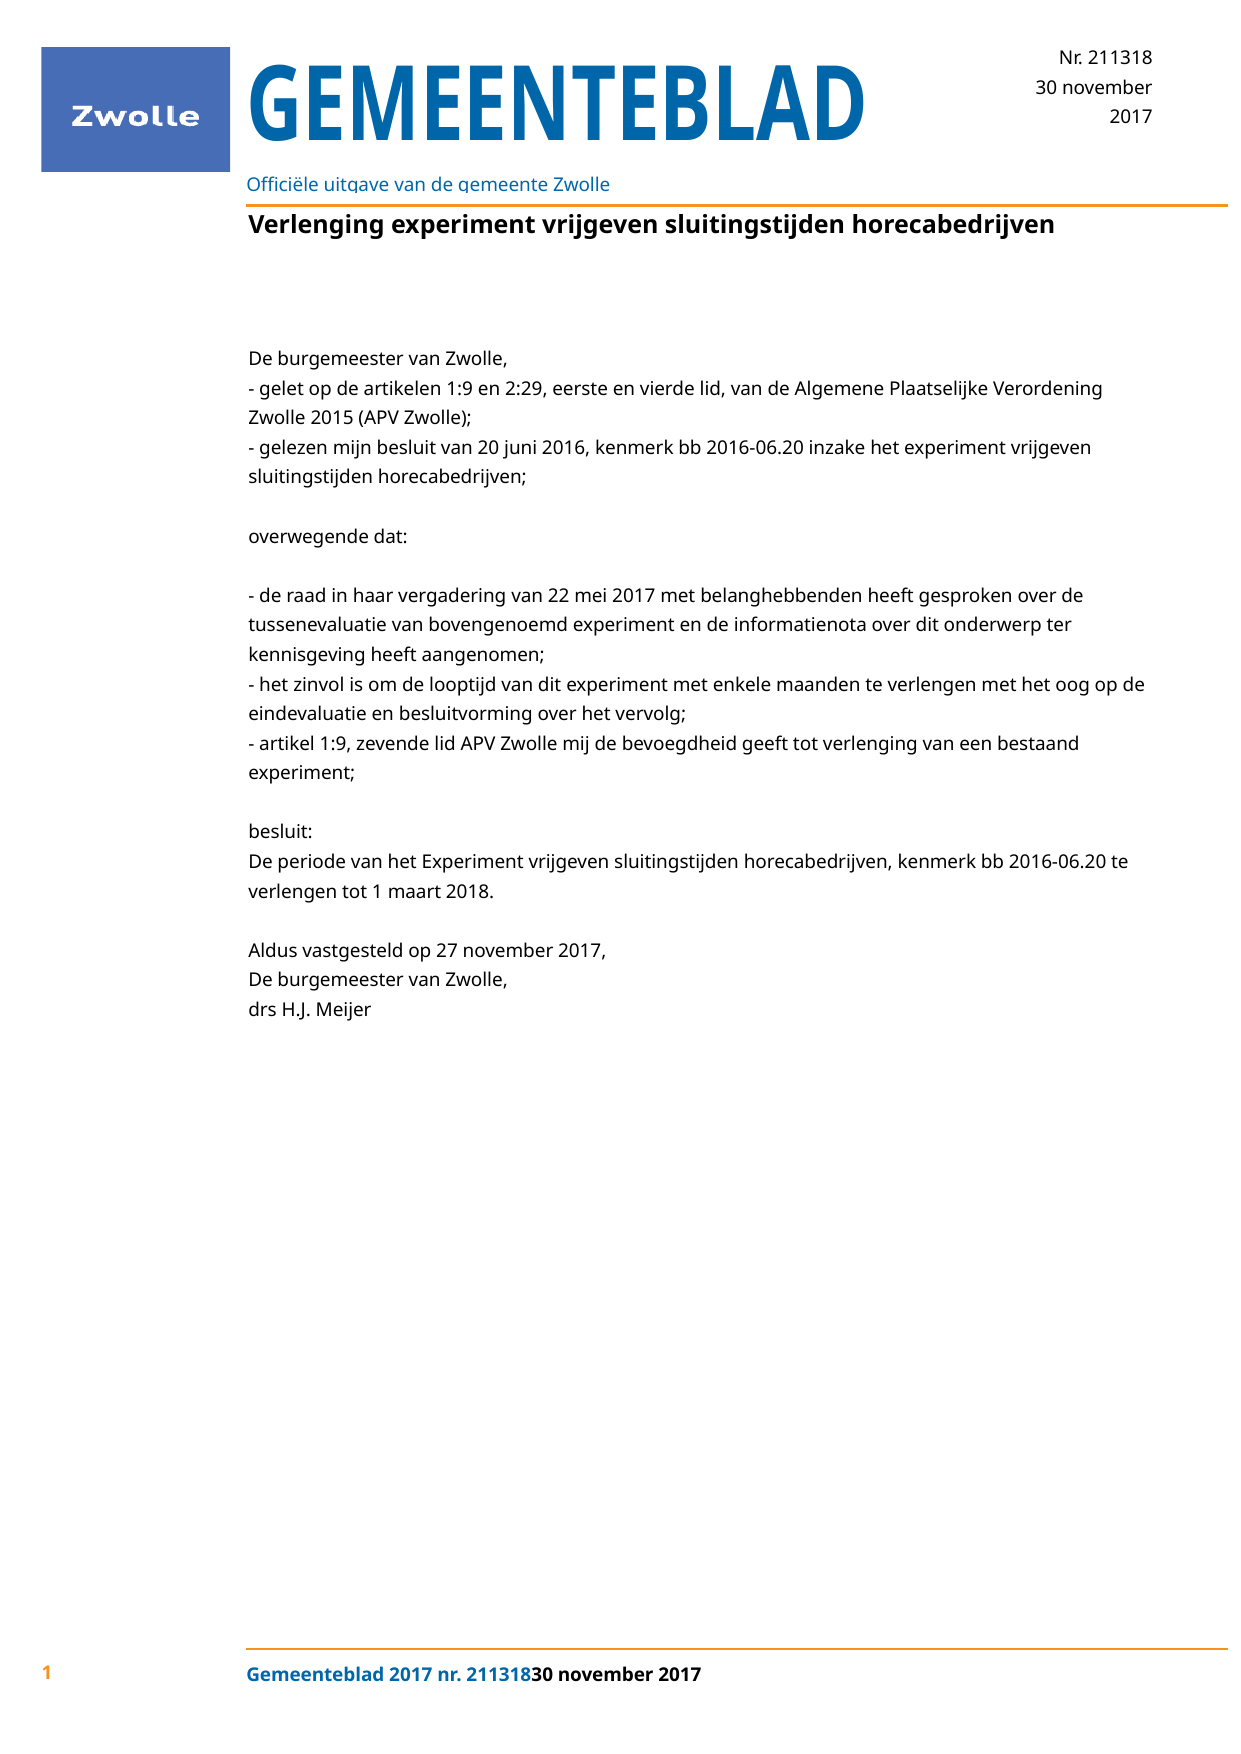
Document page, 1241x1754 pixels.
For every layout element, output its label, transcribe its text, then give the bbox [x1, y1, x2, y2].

text - het zinvol is om de looptijd van dit experiment met enkele maanden te verlengen met het oog op de eindevaluatie en besluitvorming over het vervolg; [248, 671, 1152, 726]
text drs H.J. Meijer [248, 996, 1152, 1022]
text besluit: [248, 819, 1152, 844]
text - gelet op de artikelen 1:9 en 2:29, eerste en vierde lid, van de Algemene Plaatselijke Verordening Zwolle 2015 (APV Zwolle); [248, 375, 1152, 430]
text - artikel 1:9, zevende lid APV Zwolle mij de bevoegdheid geeft tot verlenging van een bestaand experiment; [248, 730, 1152, 785]
text - de raad in haar vergadering van 22 mei 2017 met belanghebbenden heeft gesproken over de tussenevaluatie van bovengenoemd experiment en de informatienota over dit onderwerp ter kennisgeving heeft aangenomen; [248, 582, 1152, 667]
text overwegende dat: [248, 523, 1152, 548]
picture [41, 47, 231, 172]
text De burgemeester van Zwolle, [248, 345, 1152, 371]
text Verlenging experiment vrijgeven sluitingstijden horecabedrijven [248, 207, 1152, 241]
text - gelezen mijn besluit van 20 juni 2016, kenmerk bb 2016-06.20 inzake het experiment vrijgeven sluitingstijden horecabedrijven; [248, 434, 1152, 489]
text Aldus vastgesteld op 27 november 2017, [248, 937, 1152, 963]
text De burgemeester van Zwolle, [248, 967, 1152, 992]
text De periode van het Experiment vrijgeven sluitingstijden horecabedrijven, kenmerk bb 2016-06.20 te verlengen tot 1 maart 2018. [248, 848, 1152, 903]
